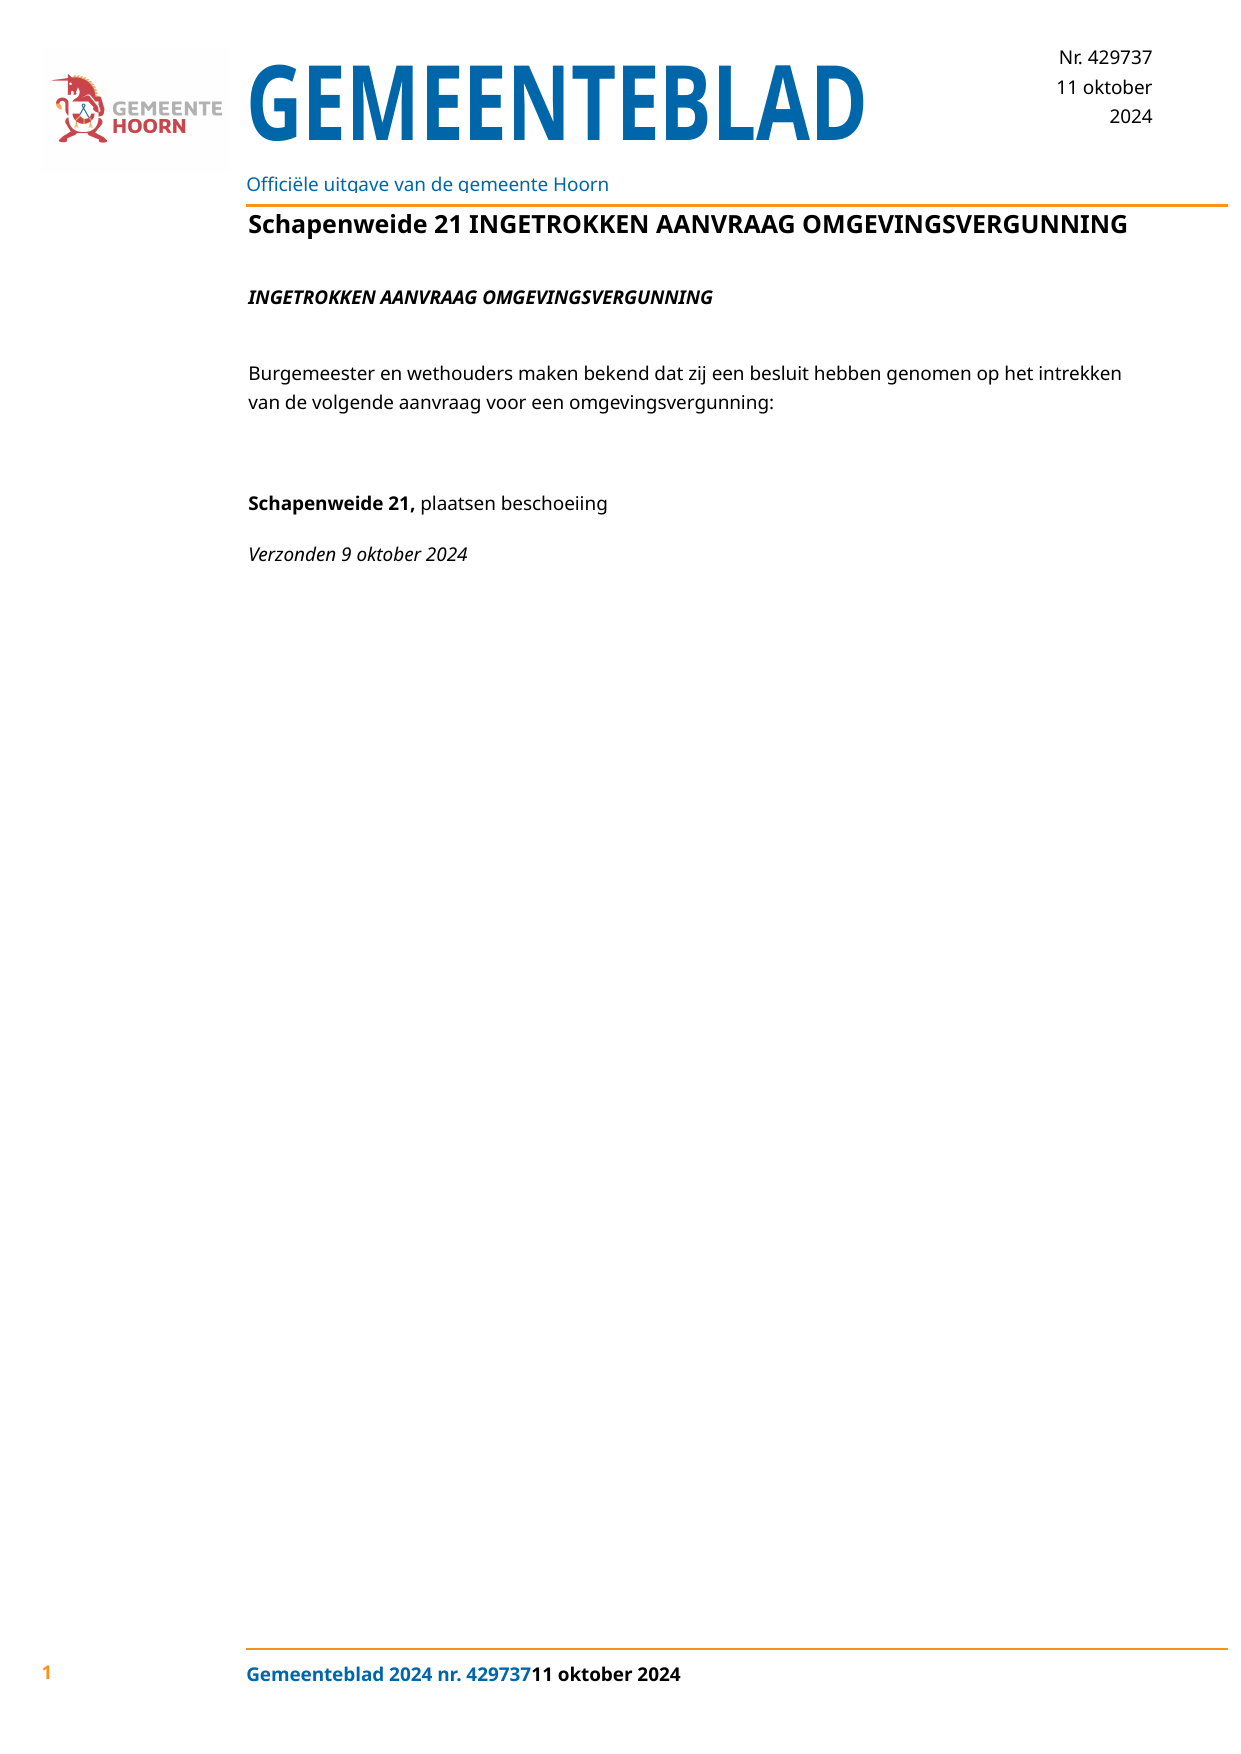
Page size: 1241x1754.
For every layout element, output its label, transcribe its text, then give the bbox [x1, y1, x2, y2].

text Burgemeester en wethouders maken bekend dat zij een besluit hebben genomen op het intrekken van de volgende aanvraag voor een omgevingsvergunning: [248, 360, 1152, 415]
text INGETROKKEN AANVRAAG OMGEVINGSVERGUNNING [248, 284, 1152, 309]
text Verzonden 9 oktober 2024 [248, 541, 1152, 567]
picture [41, 47, 231, 172]
text Schapenweide 21 INGETROKKEN AANVRAAG OMGEVINGSVERGUNNING [248, 207, 1152, 241]
text Schapenweide 21, plaatsen beschoeiing [248, 490, 1152, 516]
